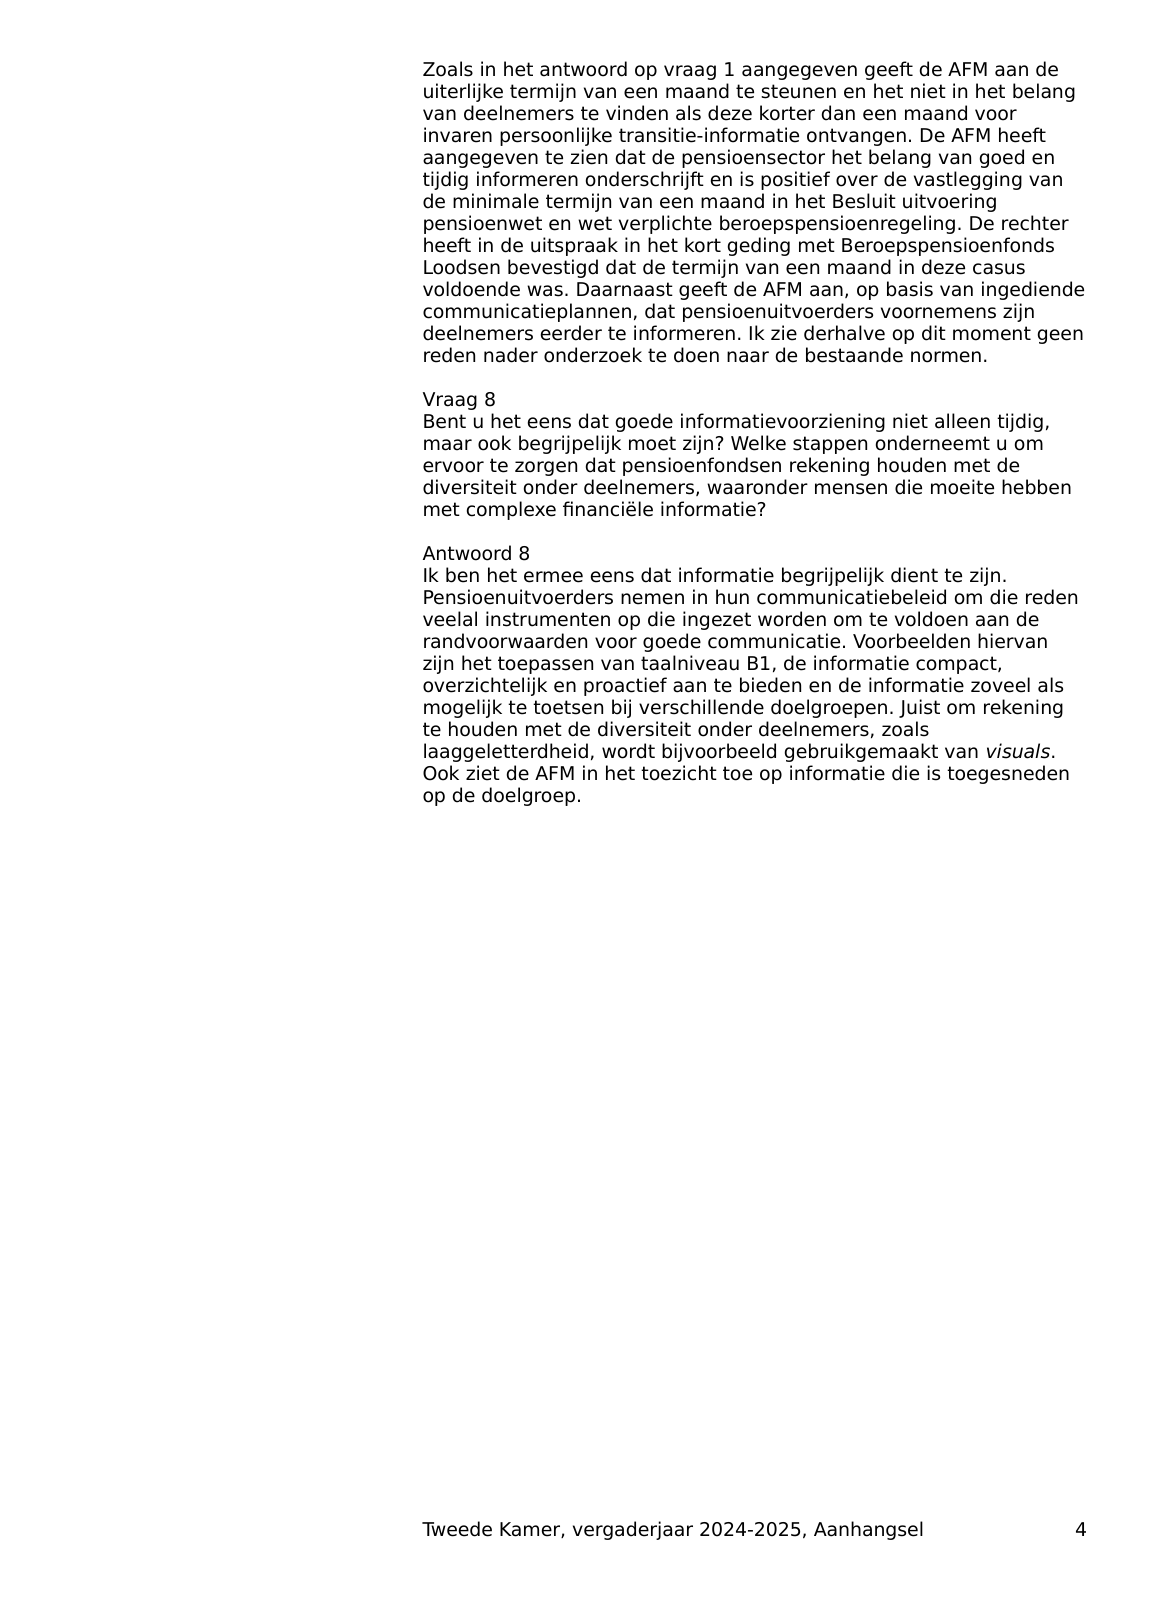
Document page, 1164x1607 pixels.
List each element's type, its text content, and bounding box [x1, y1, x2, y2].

text Zoals in het antwoord op vraag 1 aangegeven geeft de AFM aan de uiterlijke termijn van een maand te steunen en het niet in het belang van deelnemers te vinden als deze korter dan een maand voor invaren persoonlijke transitie-informatie ontvangen. De AFM heeft aangegeven te zien dat de pensioensector het belang van goed en tijdig informeren onderschrijft en is positief over de vastlegging van de minimale termijn van een maand in het Besluit uitvoering pensioenwet en wet verplichte beroepspensioenregeling. De rechter heeft in de uitspraak in het kort geding met Beroepspensioenfonds Loodsen bevestigd dat de termijn van een maand in deze casus voldoende was. Daarnaast geeft de AFM aan, op basis van ingediende communicatieplannen, dat pensioenuitvoerders voornemens zijn deelnemers eerder te informeren. Ik zie derhalve op dit moment geen reden nader onderzoek te doen naar de bestaande normen. [422, 59, 1087, 367]
text Vraag 8 [422, 389, 1087, 411]
text Bent u het eens dat goede informatievoorziening niet alleen tijdig, maar ook begrijpelijk moet zijn? Welke stappen onderneemt u om ervoor te zorgen dat pensioenfondsen rekening houden met de diversiteit onder deelnemers, waaronder mensen die moeite hebben met complexe financiële informatie? [422, 411, 1087, 521]
text Antwoord 8 [422, 543, 1087, 565]
text Ik ben het ermee eens dat informatie begrijpelijk dient te zijn. Pensioenuitvoerders nemen in hun communicatiebeleid om die reden veelal instrumenten op die ingezet worden om te voldoen aan de randvoorwaarden voor goede communicatie. Voorbeelden hiervan zijn het toepassen van taalniveau B1, de informatie compact, overzichtelijk en proactief aan te bieden en de informatie zoveel als mogelijk te toetsen bij verschillende doelgroepen. Juist om rekening te houden met de diversiteit onder deelnemers, zoals laaggeletterdheid, wordt bijvoorbeeld gebruikgemaakt van visuals. Ook ziet de AFM in het toezicht toe op informatie die is toegesneden op de doelgroep. [422, 565, 1087, 807]
